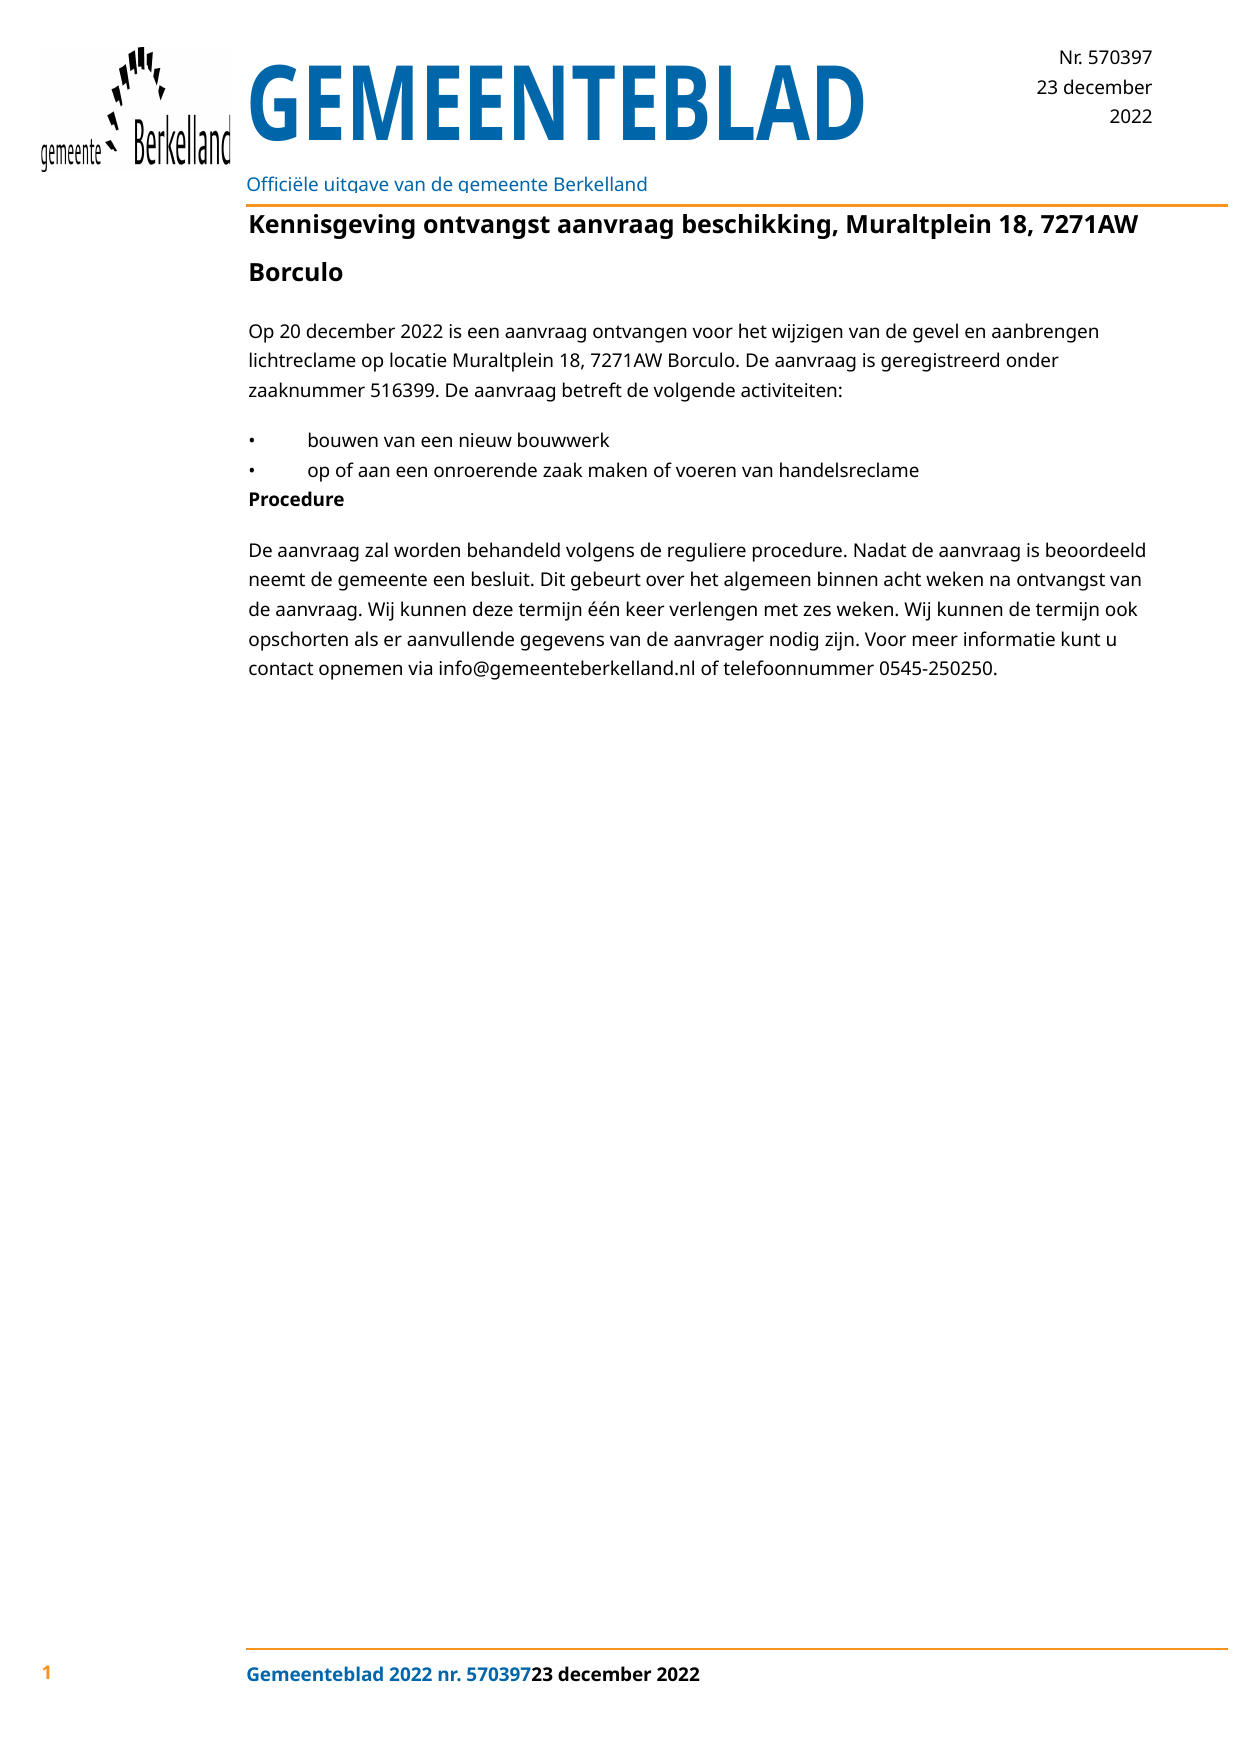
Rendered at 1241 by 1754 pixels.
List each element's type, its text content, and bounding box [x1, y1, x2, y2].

text Procedure [248, 487, 1152, 512]
list bouwen van een nieuw bouwwerk [248, 427, 1152, 453]
list op of aan een onroerende zaak maken of voeren van handelsreclame [248, 457, 1152, 483]
text Kennisgeving ontvangst aanvraag beschikking, Muraltplein 18, 7271AW Borculo [248, 207, 1152, 288]
text Op 20 december 2022 is een aanvraag ontvangen voor het wijzigen van de gevel en aanbrengen lichtreclame op locatie Muraltplein 18, 7271AW Borculo. De aanvraag is geregistreerd onder zaaknummer 516399. De aanvraag betreft de volgende activiteiten: [248, 318, 1152, 403]
text De aanvraag zal worden behandeld volgens de reguliere procedure. Nadat de aanvraag is beoordeeld neemt de gemeente een besluit. Dit gebeurt over het algemeen binnen acht weken na ontvangst van de aanvraag. Wij kunnen deze termijn één keer verlengen met zes weken. Wij kunnen de termijn ook opschorten als er aanvullende gegevens van de aanvrager nodig zijn. Voor meer informatie kunt u contact opnemen via info@gemeenteberkelland.nl of telefoonnummer 0545-250250. [248, 537, 1152, 681]
picture [41, 47, 231, 172]
